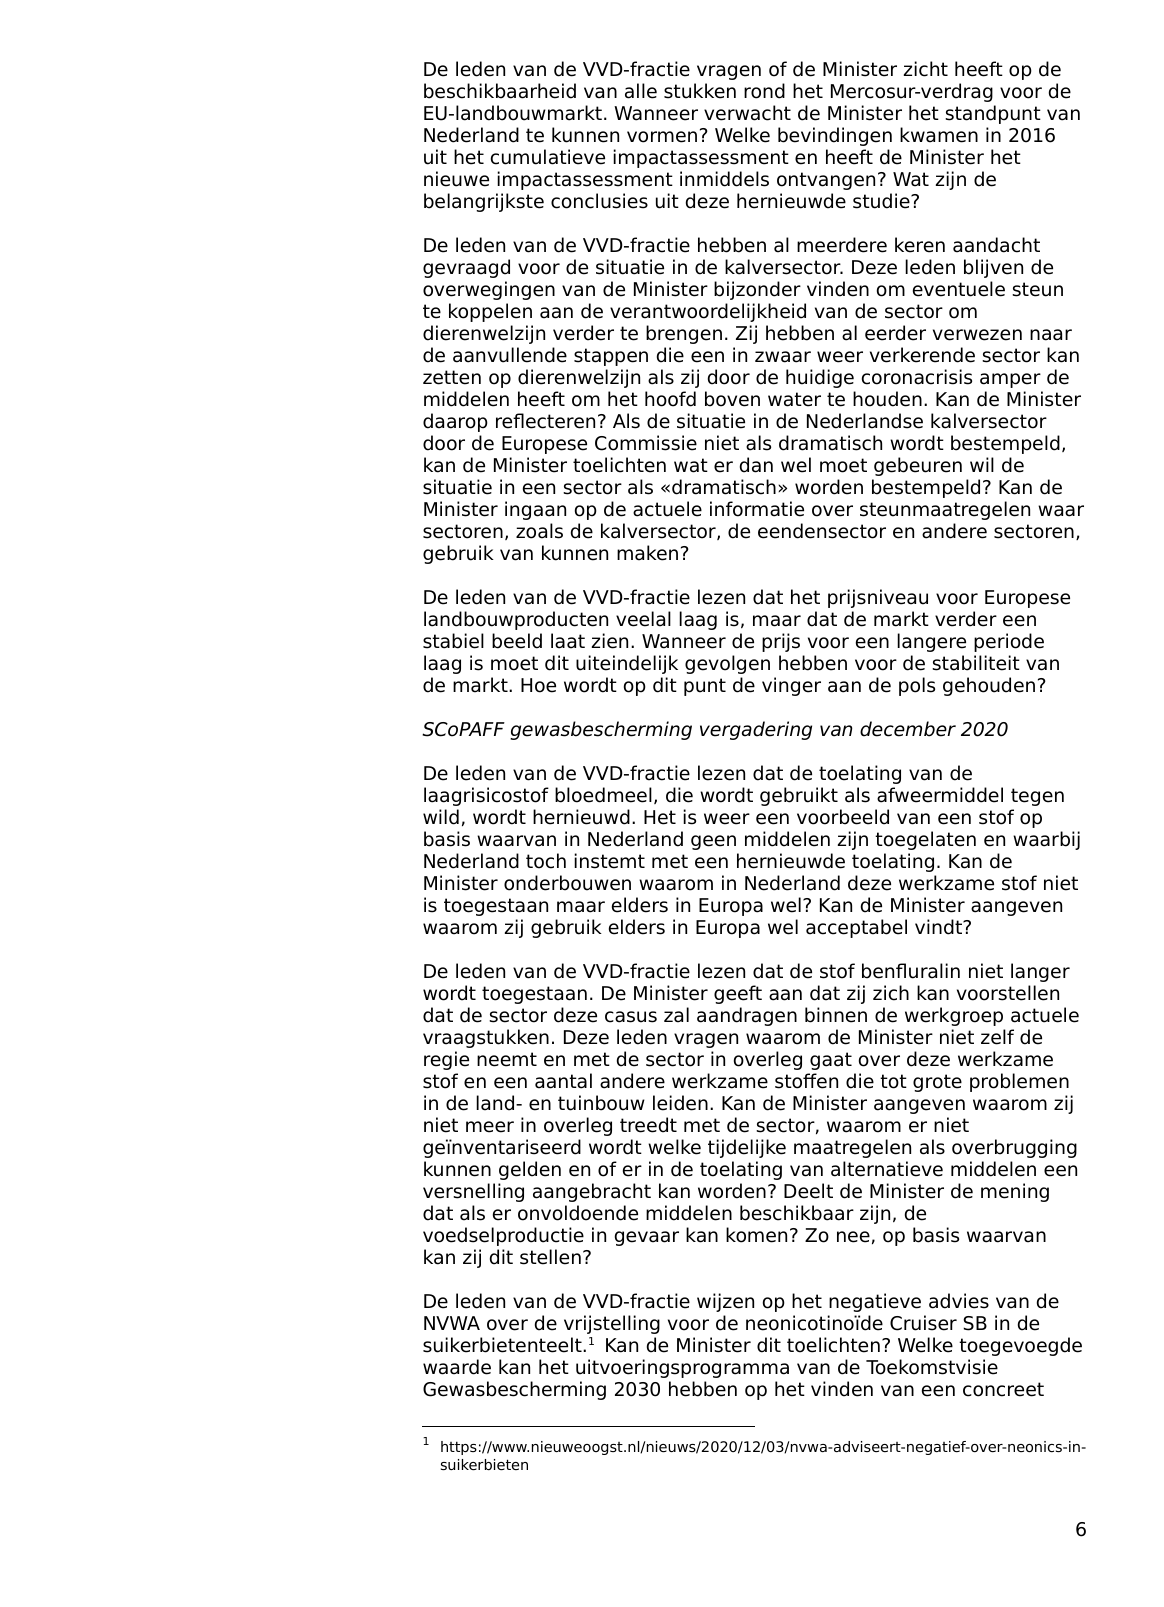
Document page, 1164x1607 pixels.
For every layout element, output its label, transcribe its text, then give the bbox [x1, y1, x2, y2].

text De leden van de VVD-fractie wijzen op het negatieve advies van de NVWA over de vrijstelling voor de neonicotinoïde Cruiser SB in de suikerbietenteelt. Kan de Minister dit toelichten? Welke toegevoegde waarde kan het uitvoeringsprogramma van de Toekomstvisie Gewasbescherming 2030 hebben op het vinden van een concreet [422, 1291, 1087, 1401]
subtitle SCoPAFF gewasbescherming vergadering van december 2020 [422, 719, 1087, 741]
text De leden van de VVD-fractie vragen of de Minister zicht heeft op de beschikbaarheid van alle stukken rond het Mercosur-verdrag voor de EU-landbouwmarkt. Wanneer verwacht de Minister het standpunt van Nederland te kunnen vormen? Welke bevindingen kwamen in 2016 uit het cumulatieve impactassessment en heeft de Minister het nieuwe impactassessment inmiddels ontvangen? Wat zijn de belangrijkste conclusies uit deze hernieuwde studie? [422, 59, 1087, 213]
text https://www.nieuweoogst.nl/nieuws/2020/12/03/nvwa-adviseert-negatief-over-neonics-in-suikerbieten [422, 1435, 1087, 1474]
text De leden van de VVD-fractie hebben al meerdere keren aandacht gevraagd voor de situatie in de kalversector. Deze leden blijven de overwegingen van de Minister bijzonder vinden om eventuele steun te koppelen aan de verantwoordelijkheid van de sector om dierenwelzijn verder te brengen. Zij hebben al eerder verwezen naar de aanvullende stappen die een in zwaar weer verkerende sector kan zetten op dierenwelzijn als zij door de huidige coronacrisis amper de middelen heeft om het hoofd boven water te houden. Kan de Minister daarop reflecteren? Als de situatie in de Nederlandse kalversector door de Europese Commissie niet als dramatisch wordt bestempeld, kan de Minister toelichten wat er dan wel moet gebeuren wil de situatie in een sector als «dramatisch» worden bestempeld? Kan de Minister ingaan op de actuele informatie over steunmaatregelen waar sectoren, zoals de kalversector, de eendensector en andere sectoren, gebruik van kunnen maken? [422, 235, 1087, 565]
text De leden van de VVD-fractie lezen dat het prijsniveau voor Europese landbouwproducten veelal laag is, maar dat de markt verder een stabiel beeld laat zien. Wanneer de prijs voor een langere periode laag is moet dit uiteindelijk gevolgen hebben voor de stabiliteit van de markt. Hoe wordt op dit punt de vinger aan de pols gehouden? [422, 587, 1087, 697]
text De leden van de VVD-fractie lezen dat de stof benfluralin niet langer wordt toegestaan. De Minister geeft aan dat zij zich kan voorstellen dat de sector deze casus zal aandragen binnen de werkgroep actuele vraagstukken. Deze leden vragen waarom de Minister niet zelf de regie neemt en met de sector in overleg gaat over deze werkzame stof en een aantal andere werkzame stoffen die tot grote problemen in de land- en tuinbouw leiden. Kan de Minister aangeven waarom zij niet meer in overleg treedt met de sector, waarom er niet geïnventariseerd wordt welke tijdelijke maatregelen als overbrugging kunnen gelden en of er in de toelating van alternatieve middelen een versnelling aangebracht kan worden? Deelt de Minister de mening dat als er onvoldoende middelen beschikbaar zijn, de voedselproductie in gevaar kan komen? Zo nee, op basis waarvan kan zij dit stellen? [422, 961, 1087, 1269]
text De leden van de VVD-fractie lezen dat de toelating van de laagrisicostof bloedmeel, die wordt gebruikt als afweermiddel tegen wild, wordt hernieuwd. Het is weer een voorbeeld van een stof op basis waarvan in Nederland geen middelen zijn toegelaten en waarbij Nederland toch instemt met een hernieuwde toelating. Kan de Minister onderbouwen waarom in Nederland deze werkzame stof niet is toegestaan maar elders in Europa wel? Kan de Minister aangeven waarom zij gebruik elders in Europa wel acceptabel vindt? [422, 763, 1087, 939]
